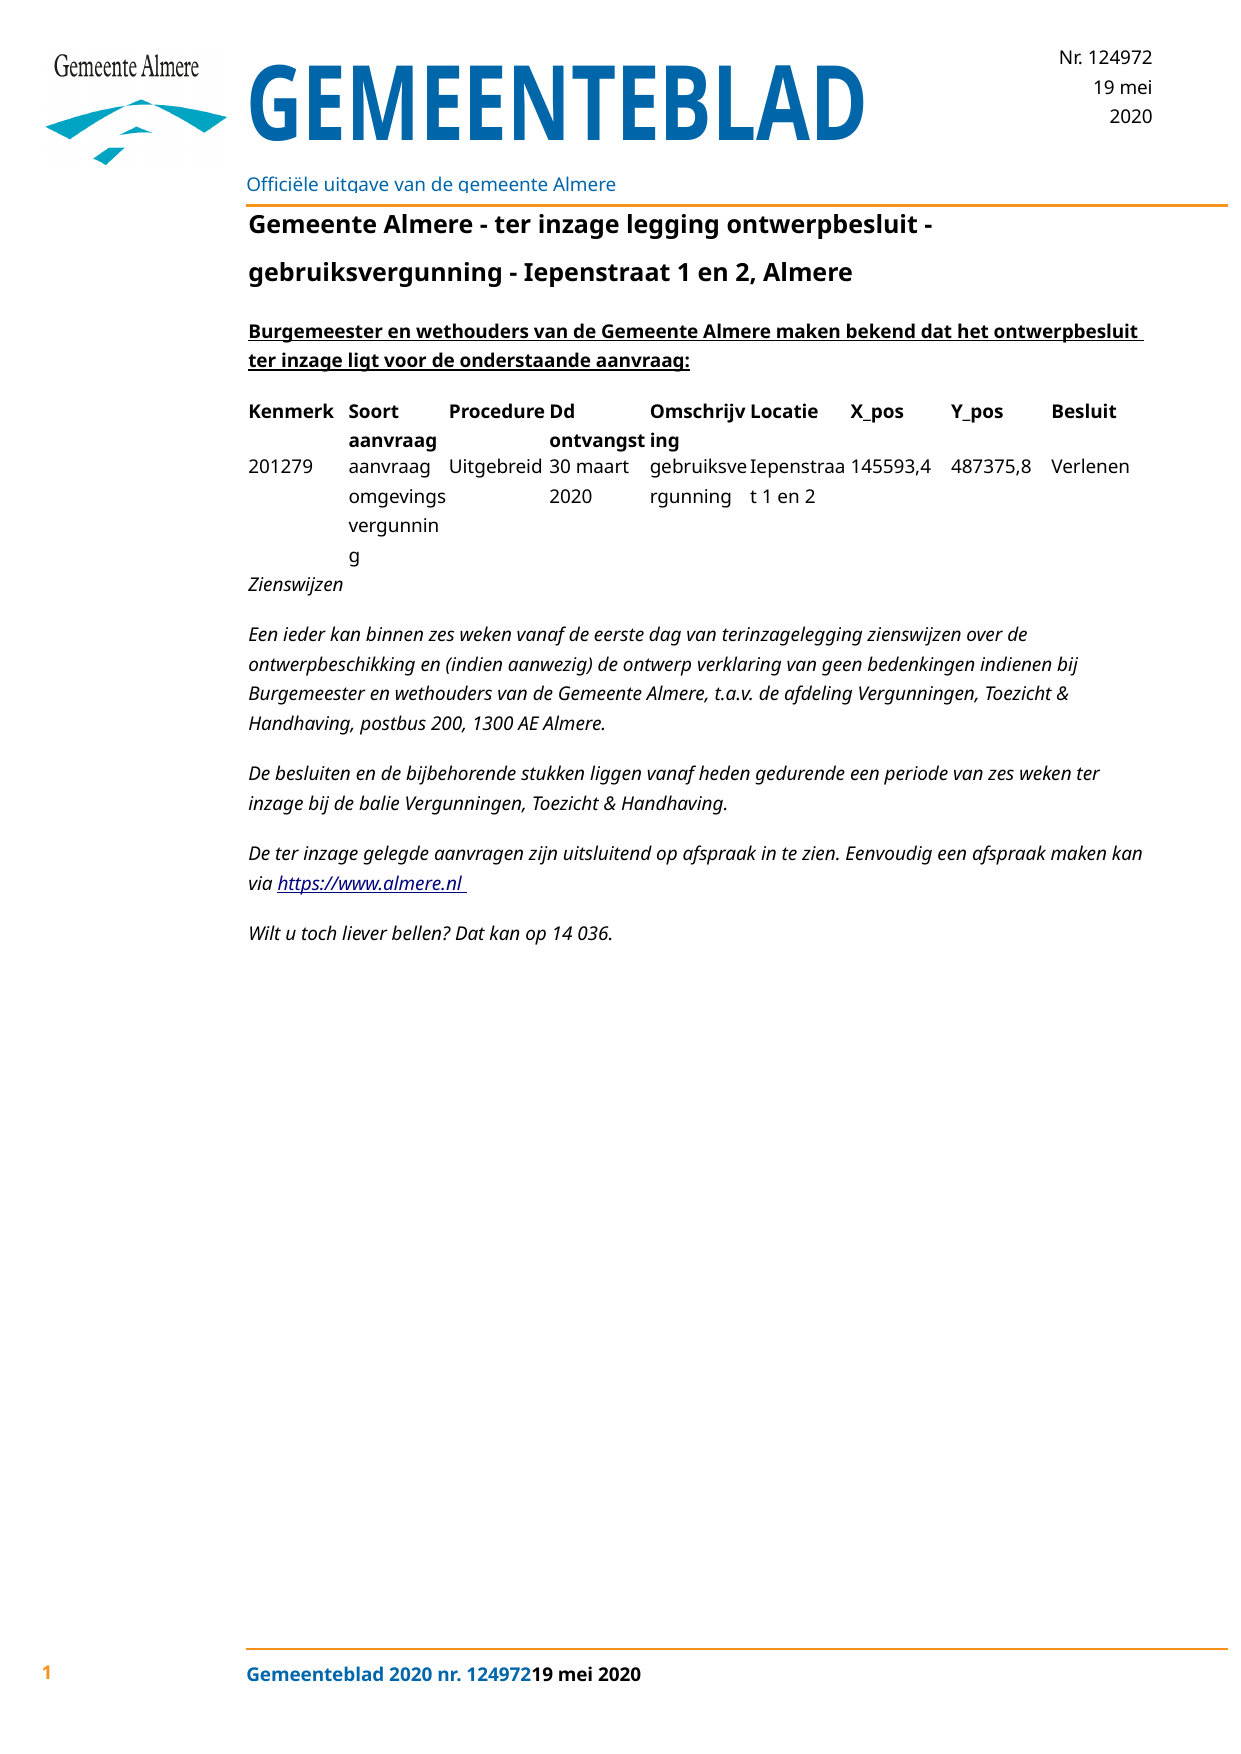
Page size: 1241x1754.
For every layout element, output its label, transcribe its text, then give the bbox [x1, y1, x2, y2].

table_header Procedure [449, 398, 549, 453]
text Gemeente Almere - ter inzage legging ontwerpbesluit - gebruiksvergunning - Iepenstraat 1 en 2, Almere [248, 207, 1152, 288]
table_cell gebruiksvergunning [650, 453, 750, 568]
text Zienswijzen [248, 571, 1152, 597]
table_header Besluit [1051, 398, 1152, 453]
text Burgemeester en wethouders van de Gemeente Almere maken bekend dat het ontwerpbesluit ter inzage ligt voor de onderstaande aanvraag: [248, 318, 1152, 373]
table_cell 145593,4 [850, 453, 951, 568]
text Wilt u toch liever bellen? Dat kan op 14 036. [248, 921, 1152, 946]
table_header Soort aanvraag [348, 398, 449, 453]
table_cell Uitgebreid [449, 453, 549, 568]
table_header Dd ontvangst [549, 398, 649, 453]
table_header Y_pos [951, 398, 1051, 453]
table_cell aanvraag omgevingsvergunning [348, 453, 449, 568]
text Een ieder kan binnen zes weken vanaf de eerste dag van terinzagelegging zienswijzen over de ontwerpbeschikking en (indien aanwezig) de ontwerp verklaring van geen bedenkingen indienen bij Burgemeester en wethouders van de Gemeente Almere, t.a.v. de afdeling Vergunningen, Toezicht & Handhaving, postbus 200, 1300 AE Almere. [248, 621, 1152, 736]
table_header Locatie [750, 398, 850, 453]
picture [41, 47, 231, 172]
table_cell 487375,8 [951, 453, 1051, 568]
table_header X_pos [850, 398, 951, 453]
table_cell 30 maart 2020 [549, 453, 649, 568]
table_cell Iepenstraat 1 en 2 [750, 453, 850, 568]
table_cell 201279 [248, 453, 348, 568]
text De ter inzage gelegde aanvragen zijn uitsluitend op afspraak in te zien. Eenvoudig een afspraak maken kan via https://www.almere.nl [248, 841, 1152, 896]
table_header Omschrijving [650, 398, 750, 453]
table_cell Verlenen [1051, 453, 1152, 568]
text De besluiten en de bijbehorende stukken liggen vanaf heden gedurende een periode van zes weken ter inzage bij de balie Vergunningen, Toezicht & Handhaving. [248, 761, 1152, 816]
table_header Kenmerk [248, 398, 348, 453]
